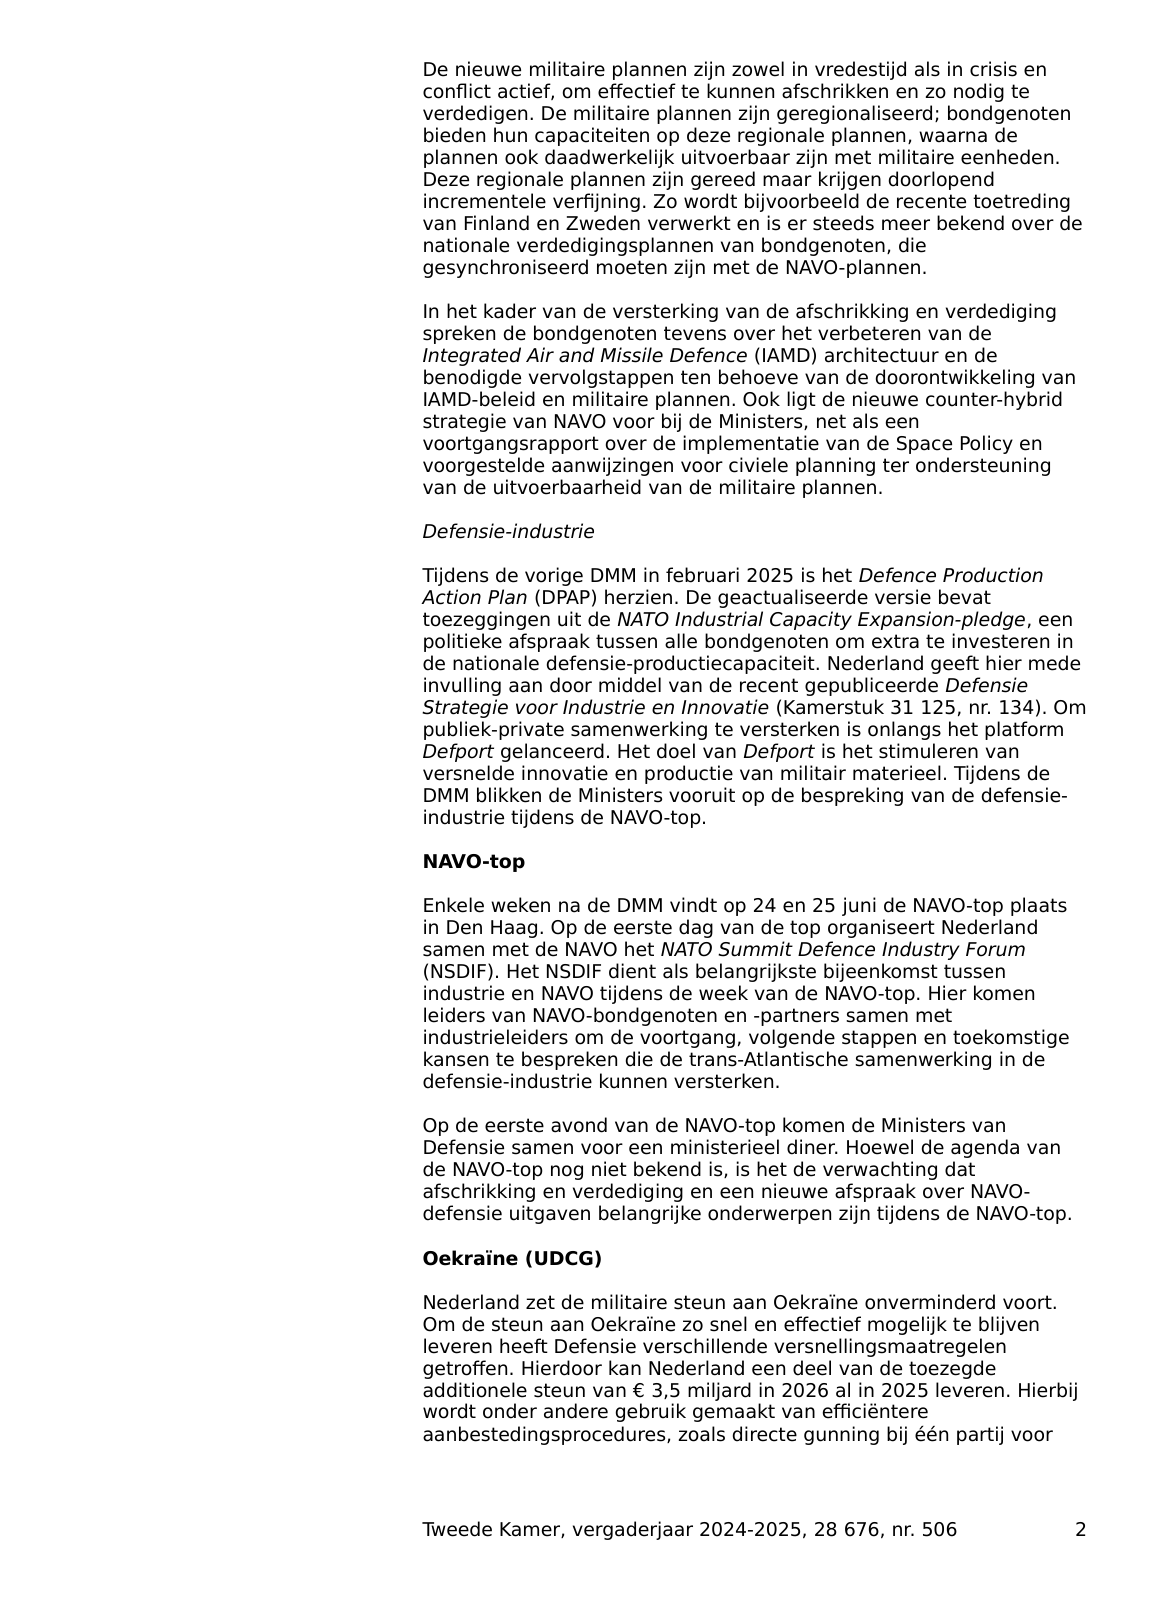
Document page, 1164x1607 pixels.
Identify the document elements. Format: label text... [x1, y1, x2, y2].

text Op de eerste avond van de NAVO-top komen de Ministers van Defensie samen voor een ministerieel diner. Hoewel de agenda van de NAVO-top nog niet bekend is, is het de verwachting dat afschrikking en verdediging en een nieuwe afspraak over NAVO-defensie uitgaven belangrijke onderwerpen zijn tijdens de NAVO-top. [422, 1115, 1087, 1225]
subtitle NAVO-top [422, 851, 1087, 873]
text In het kader van de versterking van de afschrikking en verdediging spreken de bondgenoten tevens over het verbeteren van de Integrated Air and Missile Defence (IAMD) architectuur en de benodigde vervolgstappen ten behoeve van de doorontwikkeling van IAMD-beleid en militaire plannen. Ook ligt de nieuwe counter-hybrid strategie van NAVO voor bij de Ministers, net als een voortgangsrapport over de implementatie van de Space Policy en voorgestelde aanwijzingen voor civiele planning ter ondersteuning van de uitvoerbaarheid van de militaire plannen. [422, 301, 1087, 499]
text Tijdens de vorige DMM in februari 2025 is het Defence Production Action Plan (DPAP) herzien. De geactualiseerde versie bevat toezeggingen uit de NATO Industrial Capacity Expansion-pledge, een politieke afspraak tussen alle bondgenoten om extra te investeren in de nationale defensie-productiecapaciteit. Nederland geeft hier mede invulling aan door middel van de recent gepubliceerde Defensie Strategie voor Industrie en Innovatie (Kamerstuk 31 125, nr. 134). Om publiek-private samenwerking te versterken is onlangs het platform Defport gelanceerd. Het doel van Defport is het stimuleren van versnelde innovatie en productie van militair materieel. Tijdens de DMM blikken de Ministers vooruit op de bespreking van de defensie-industrie tijdens de NAVO-top. [422, 565, 1087, 829]
text Enkele weken na de DMM vindt op 24 en 25 juni de NAVO-top plaats in Den Haag. Op de eerste dag van de top organiseert Nederland samen met de NAVO het NATO Summit Defence Industry Forum (NSDIF). Het NSDIF dient als belangrijkste bijeenkomst tussen industrie en NAVO tijdens de week van de NAVO-top. Hier komen leiders van NAVO-bondgenoten en -partners samen met industrieleiders om de voortgang, volgende stappen en toekomstige kansen te bespreken die de trans-Atlantische samenwerking in de defensie-industrie kunnen versterken. [422, 895, 1087, 1093]
text De nieuwe militaire plannen zijn zowel in vredestijd als in crisis en conflict actief, om effectief te kunnen afschrikken en zo nodig te verdedigen. De militaire plannen zijn geregionaliseerd; bondgenoten bieden hun capaciteiten op deze regionale plannen, waarna de plannen ook daadwerkelijk uitvoerbaar zijn met militaire eenheden. Deze regionale plannen zijn gereed maar krijgen doorlopend incrementele verfijning. Zo wordt bijvoorbeeld de recente toetreding van Finland en Zweden verwerkt en is er steeds meer bekend over de nationale verdedigingsplannen van bondgenoten, die gesynchroniseerd moeten zijn met de NAVO-plannen. [422, 59, 1087, 279]
subtitle Oekraïne (UDCG) [422, 1247, 1087, 1269]
text Nederland zet de militaire steun aan Oekraïne onverminderd voort. Om de steun aan Oekraïne zo snel en effectief mogelijk te blijven leveren heeft Defensie verschillende versnellingsmaatregelen getroffen. Hierdoor kan Nederland een deel van de toezegde additionele steun van € 3,5 miljard in 2026 al in 2025 leveren. Hierbij wordt onder andere gebruik gemaakt van efficiëntere aanbestedingsprocedures, zoals directe gunning bij één partij voor [422, 1292, 1087, 1445]
subtitle Defensie-industrie [422, 521, 1087, 543]
